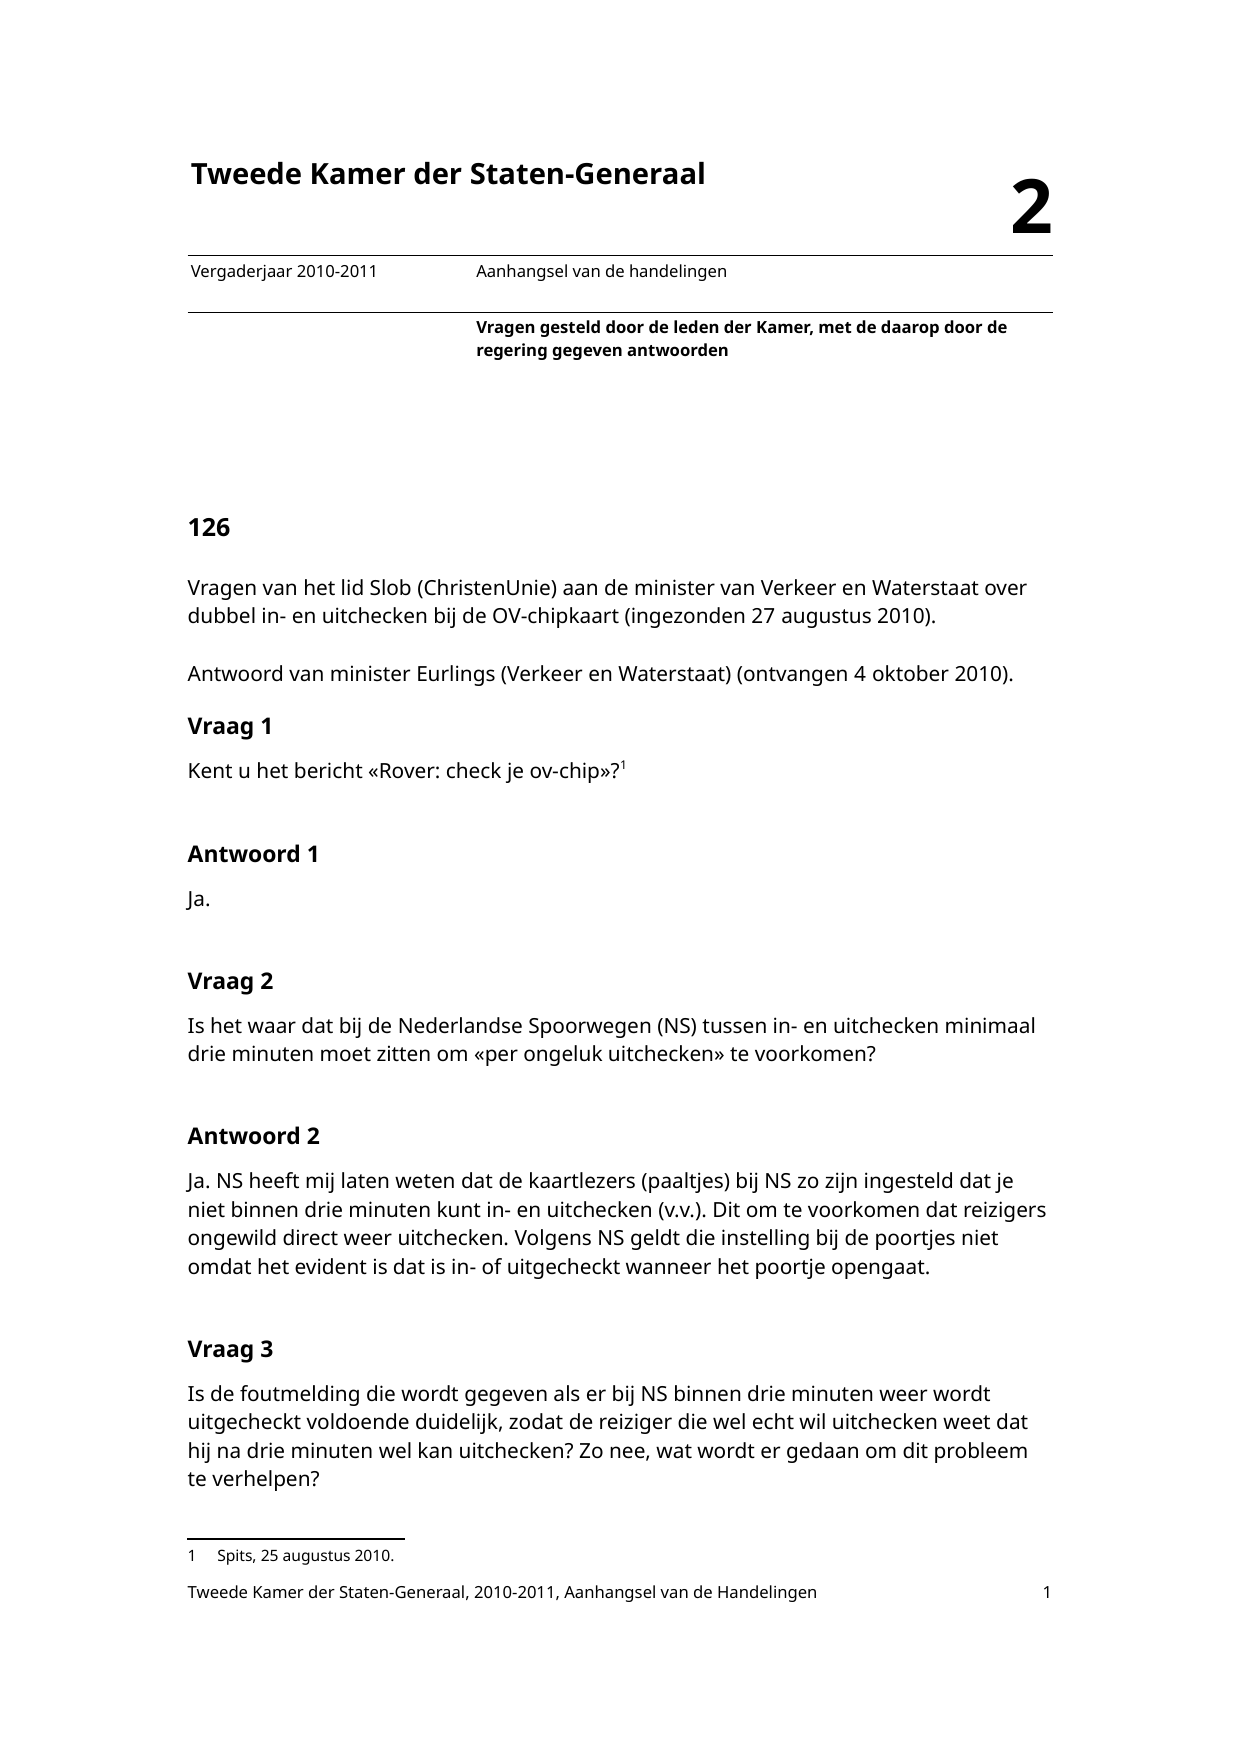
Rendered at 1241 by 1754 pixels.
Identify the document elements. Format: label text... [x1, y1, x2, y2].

text Is het waar dat bij de Nederlandse Spoorwegen (NS) tussen in- en uitchecken minimaal drie minuten moet zitten om «per ongeluk uitchecken» te voorkomen? [187, 1011, 1053, 1068]
subtitle Antwoord 1 [187, 837, 1053, 869]
table_header 2 [880, 150, 1053, 255]
text Spits, 25 augustus 2010. [187, 1538, 1053, 1566]
text 126 [187, 509, 1053, 543]
table_cell Aanhangsel van de handelingen [473, 256, 1053, 312]
text Ja. NS heeft mij laten weten dat de kaartlezers (paaltjes) bij NS zo zijn ingesteld dat je niet binnen drie minuten kunt in- en uitchecken (v.v.). Dit om te voorkomen dat reizigers ongewild direct weer uitchecken. Volgens NS geldt die instelling bij de poortjes niet omdat het evident is dat is in- of uitgecheckt wanneer het poortje opengaat. [187, 1167, 1053, 1280]
text Is de foutmelding die wordt gegeven als er bij NS binnen drie minuten weer wordt uitgecheckt voldoende duidelijk, zodat de reiziger die wel echt wil uitchecken weet dat hij na drie minuten wel kan uitchecken? Zo nee, wat wordt er gedaan om dit probleem te verhelpen? [187, 1379, 1053, 1493]
table_cell Vergaderjaar 2010-2011 [188, 256, 473, 312]
text Antwoord van minister Eurlings (Verkeer en Waterstaat) (ontvangen 4 oktober 2010). [187, 659, 1053, 688]
text Ja. [187, 884, 1053, 912]
subtitle Vraag 3 [187, 1333, 1053, 1364]
subtitle Vraag 1 [187, 710, 1053, 742]
table_cell Vragen gesteld door de leden der Kamer, met de daarop door de regering gegeven antwoorden [473, 313, 1053, 361]
text Kent u het bericht «Rover: check je ov-chip»? [187, 757, 1053, 785]
subtitle Vraag 2 [187, 965, 1053, 996]
text Vragen van het lid Slob (ChristenUnie) aan de minister van Verkeer en Waterstaat over dubbel in- en uitchecken bij de OV-chipkaart (ingezonden 27 augustus 2010). [187, 573, 1053, 630]
subtitle Antwoord 2 [187, 1120, 1053, 1152]
table_cell [188, 313, 473, 361]
table_header Tweede Kamer der Staten-Generaal [188, 150, 879, 255]
